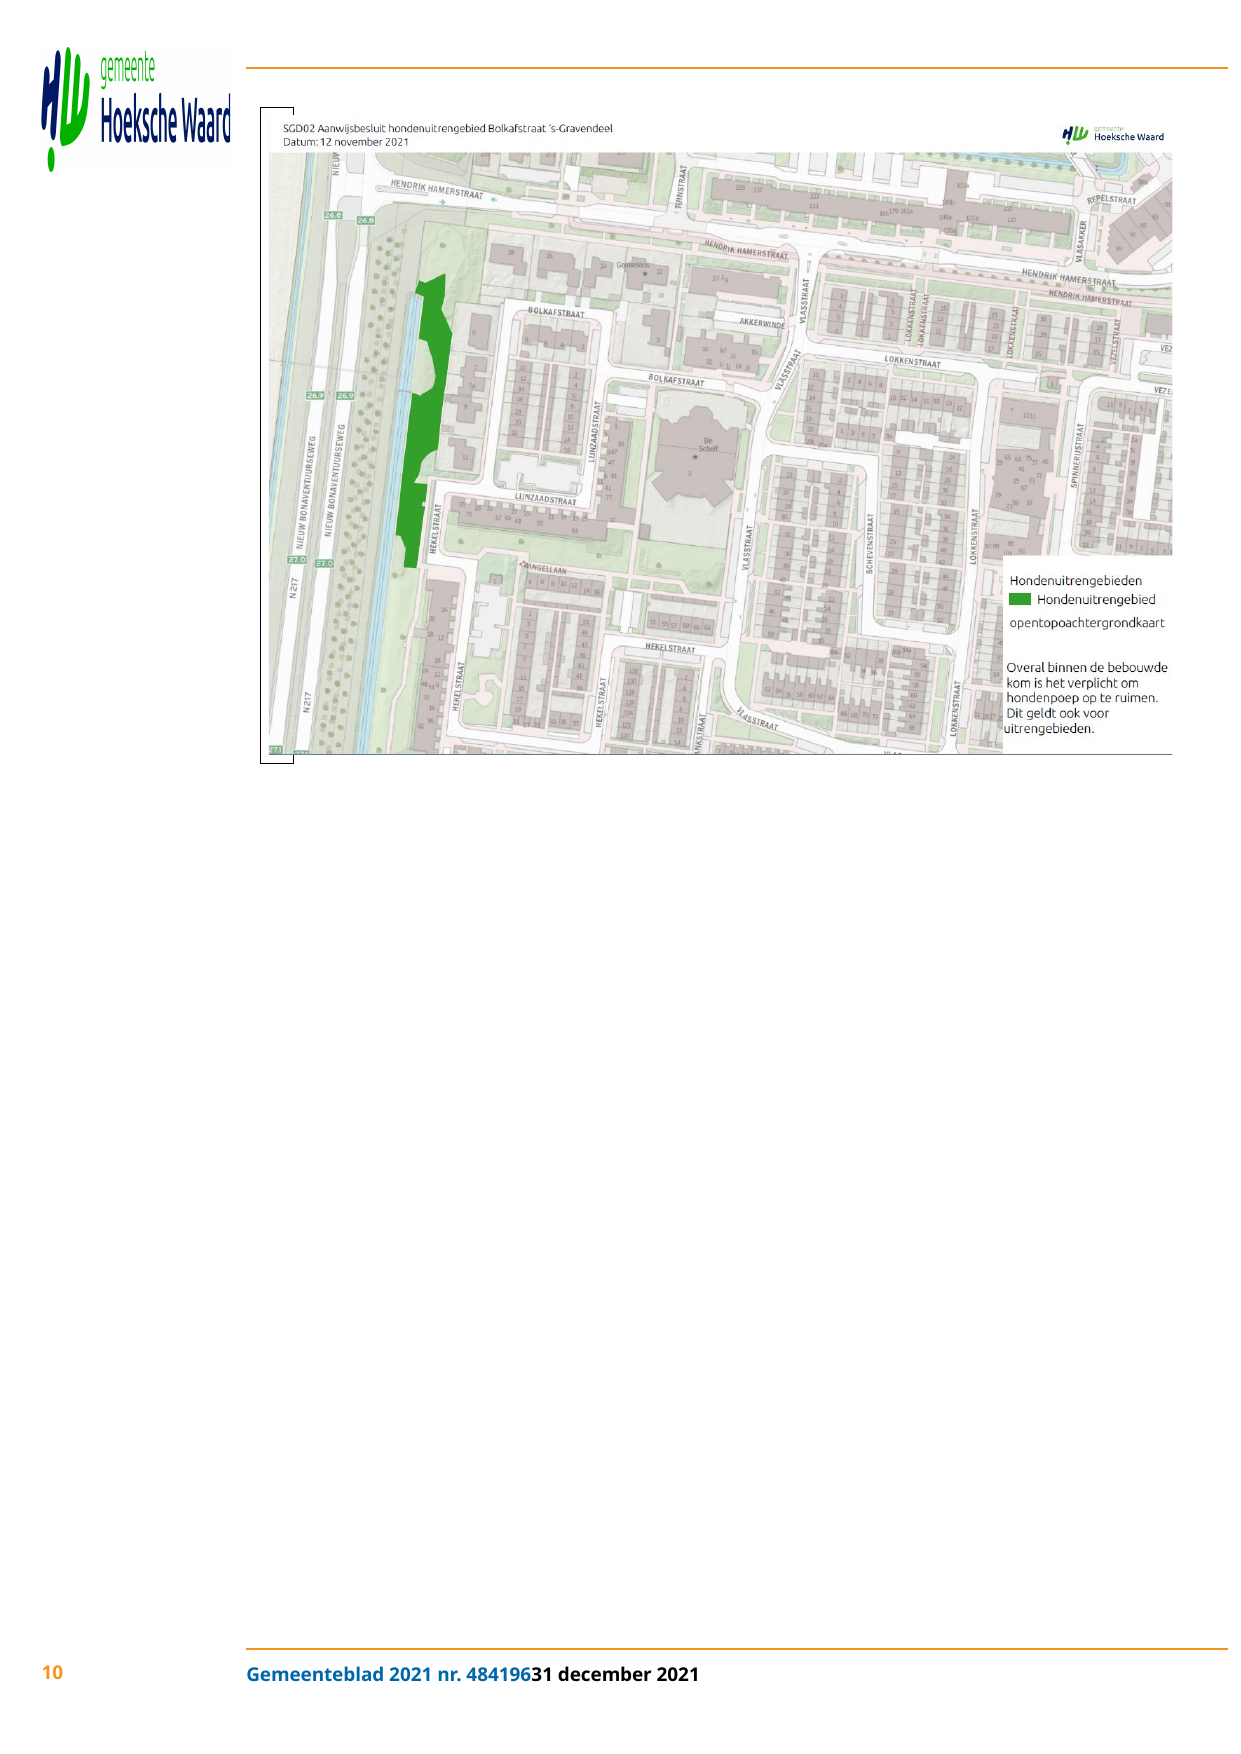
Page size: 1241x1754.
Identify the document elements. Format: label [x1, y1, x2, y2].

picture [41, 47, 231, 172]
picture [268, 115, 1173, 755]
